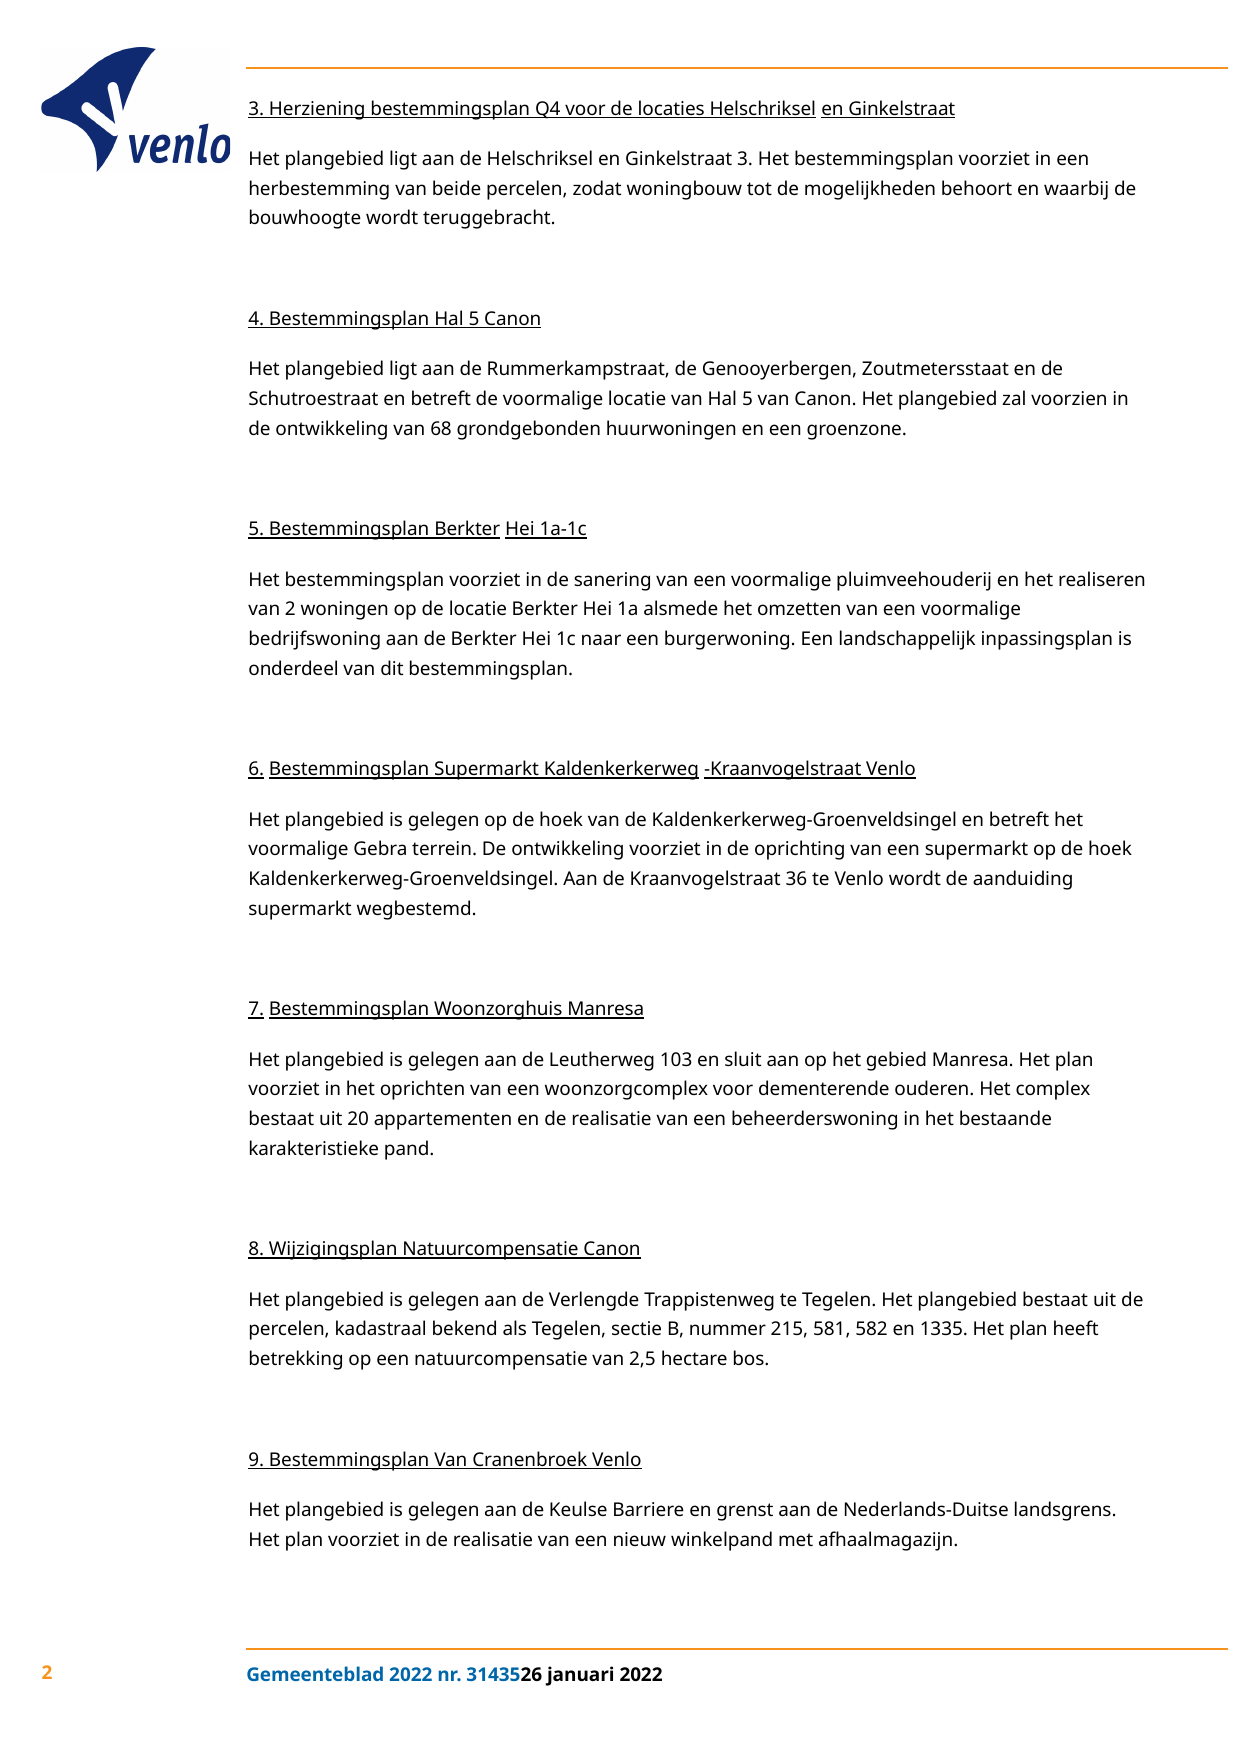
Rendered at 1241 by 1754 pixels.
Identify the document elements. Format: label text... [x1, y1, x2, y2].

text Het plangebied ligt aan de Rummerkampstraat, de Genooyerbergen, Zoutmetersstaat en de Schutroestraat en betreft de voormalige locatie van Hal 5 van Canon. Het plangebied zal voorzien in de ontwikkeling van 68 grondgebonden huurwoningen en een groenzone. [248, 356, 1152, 441]
picture [41, 47, 231, 172]
text Het plangebied is gelegen aan de Keulse Barriere en grenst aan de Nederlands-Duitse landsgrens. Het plan voorziet in de realisatie van een nieuw winkelpand met afhaalmagazijn. [248, 1496, 1152, 1552]
text Het plangebied is gelegen op de hoek van de Kaldenkerkerweg-Groenveldsingel en betreft het voormalige Gebra terrein. De ontwikkeling voorziet in de oprichting van een supermarkt op de hoek Kaldenkerkerweg-Groenveldsingel. Aan de Kraanvogelstraat 36 te Venlo wordt de aanduiding supermarkt wegbestemd. [248, 806, 1152, 921]
text 4. Bestemmingsplan Hal 5 Canon [248, 305, 1152, 331]
text Het plangebied is gelegen aan de Leutherweg 103 en sluit aan op het gebied Manresa. Het plan voorziet in het oprichten van een woonzorgcomplex voor dementerende ouderen. Het complex bestaat uit 20 appartementen en de realisatie van een beheerderswoning in het bestaande karakteristieke pand. [248, 1046, 1152, 1161]
text 5. Bestemmingsplan Berkter Hei 1a-1c [248, 516, 1152, 541]
text 6. Bestemmingsplan Supermarkt Kaldenkerkerweg -Kraanvogelstraat Venlo [248, 756, 1152, 781]
text Het plangebied ligt aan de Helschriksel en Ginkelstraat 3. Het bestemmingsplan voorziet in een herbestemming van beide percelen, zodat woningbouw tot de mogelijkheden behoort en waarbij de bouwhoogte wordt teruggebracht. [248, 145, 1152, 230]
text 8. Wijzigingsplan Natuurcompensatie Canon [248, 1236, 1152, 1261]
text Het plangebied is gelegen aan de Verlengde Trappistenweg te Tegelen. Het plangebied bestaat uit de percelen, kadastraal bekend als Tegelen, sectie B, nummer 215, 581, 582 en 1335. Het plan heeft betrekking op een natuurcompensatie van 2,5 hectare bos. [248, 1286, 1152, 1371]
text 9. Bestemmingsplan Van Cranenbroek Venlo [248, 1446, 1152, 1472]
text 7. Bestemmingsplan Woonzorghuis Manresa [248, 996, 1152, 1021]
text Het bestemmingsplan voorziet in de sanering van een voormalige pluimveehouderij en het realiseren van 2 woningen op de locatie Berkter Hei 1a alsmede het omzetten van een voormalige bedrijfswoning aan de Berkter Hei 1c naar een burgerwoning. Een landschappelijk inpassingsplan is onderdeel van dit bestemmingsplan. [248, 566, 1152, 681]
text 3. Herziening bestemmingsplan Q4 voor de locaties Helschriksel en Ginkelstraat [248, 95, 1152, 121]
